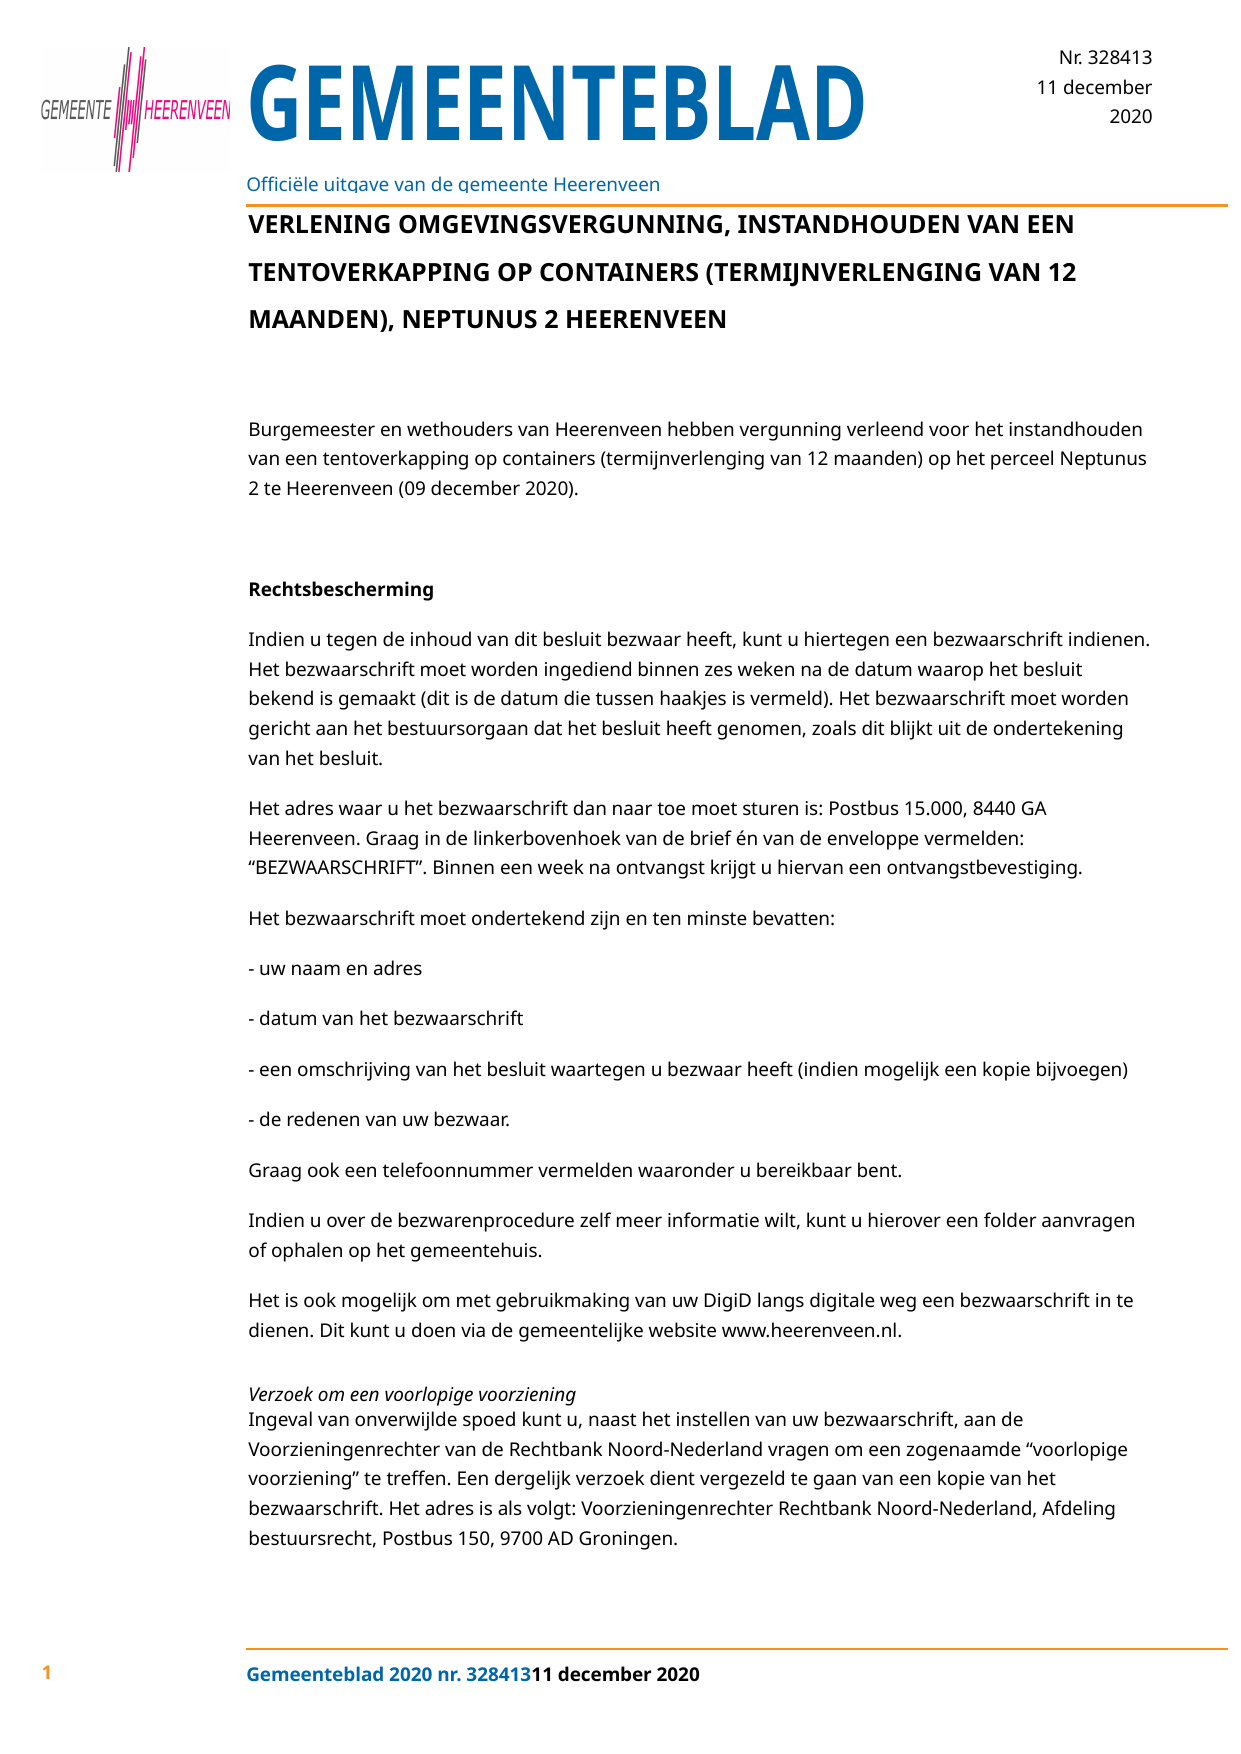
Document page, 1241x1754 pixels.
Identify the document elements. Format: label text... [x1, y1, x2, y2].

text Het adres waar u het bezwaarschrift dan naar toe moet sturen is: Postbus 15.000, 8440 GA Heerenveen. Graag in de linkerbovenhoek van de brief én van de enveloppe vermelden: “BEZWAARSCHRIFT”. Binnen een week na ontvangst krijgt u hiervan een ontvangstbevestiging. [248, 795, 1152, 880]
text - een omschrijving van het besluit waartegen u bezwaar heeft (indien mogelijk een kopie bijvoegen) [248, 1056, 1152, 1082]
text - uw naam en adres [248, 955, 1152, 981]
picture [41, 47, 231, 172]
text Indien u over de bezwarenprocedure zelf meer informatie wilt, kunt u hierover een folder aanvragen of ophalen op het gemeentehuis. [248, 1207, 1152, 1262]
text - de redenen van uw bezwaar. [248, 1106, 1152, 1132]
text Ingeval van onverwijlde spoed kunt u, naast het instellen van uw bezwaarschrift, aan de Voorzieningenrechter van de Rechtbank Noord-Nederland vragen om een zogenaamde “voorlopige voorziening” te treffen. Een dergelijk verzoek dient vergezeld te gaan van een kopie van het bezwaarschrift. Het adres is als volgt: Voorzieningenrechter Rechtbank Noord-Nederland, Afdeling bestuursrecht, Postbus 150, 9700 AD Groningen. [248, 1406, 1152, 1551]
text Rechtsbescherming [248, 576, 1152, 602]
text Het bezwaarschrift moet ondertekend zijn en ten minste bevatten: [248, 905, 1152, 930]
text VERLENING OMGEVINGSVERGUNNING, INSTANDHOUDEN VAN EEN TENTOVERKAPPING OP CONTAINERS (TERMIJNVERLENGING VAN 12 MAANDEN), NEPTUNUS 2 HEERENVEEN [248, 207, 1152, 336]
text Burgemeester en wethouders van Heerenveen hebben vergunning verleend voor het instandhouden van een tentoverkapping op containers (termijnverlenging van 12 maanden) op het perceel Neptunus 2 te Heerenveen (09 december 2020). [248, 416, 1152, 501]
text - datum van het bezwaarschrift [248, 1006, 1152, 1031]
text Het is ook mogelijk om met gebruikmaking van uw DigiD langs digitale weg een bezwaarschrift in te dienen. Dit kunt u doen via de gemeentelijke website www.heerenveen.nl. [248, 1287, 1152, 1342]
text Graag ook een telefoonnummer vermelden waaronder u bereikbaar bent. [248, 1157, 1152, 1182]
text Indien u tegen de inhoud van dit besluit bezwaar heeft, kunt u hiertegen een bezwaarschrift indienen. Het bezwaarschrift moet worden ingediend binnen zes weken na de datum waarop het besluit bekend is gemaakt (dit is de datum die tussen haakjes is vermeld). Het bezwaarschrift moet worden gericht aan het bestuursorgaan dat het besluit heeft genomen, zoals dit blijkt uit de ondertekening van het besluit. [248, 626, 1152, 770]
text Verzoek om een voorlopige voorziening [248, 1381, 1152, 1406]
